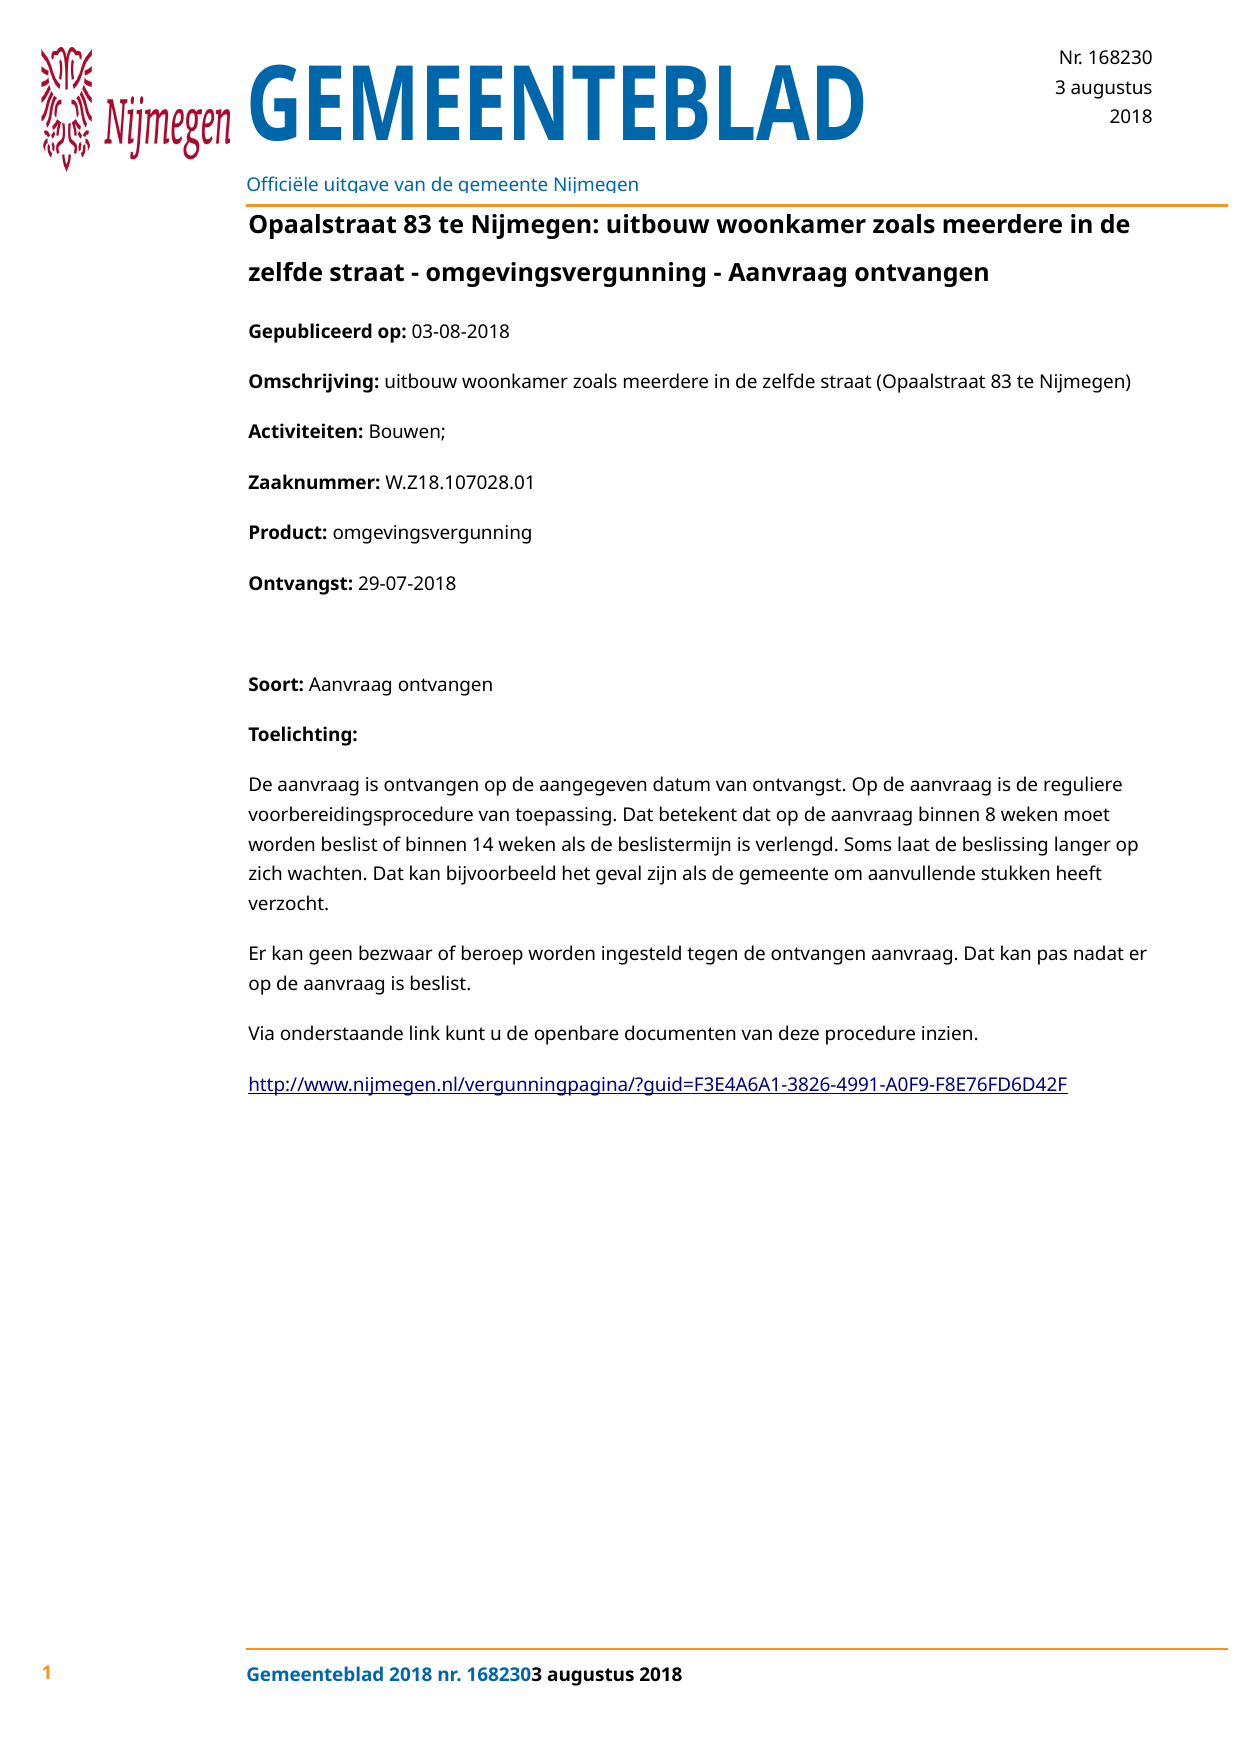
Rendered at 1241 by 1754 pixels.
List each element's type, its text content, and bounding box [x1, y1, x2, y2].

text Gepubliceerd op: 03-08-2018 [248, 318, 1152, 344]
text Ontvangst: 29-07-2018 [248, 570, 1152, 596]
text Zaaknummer: W.Z18.107028.01 [248, 469, 1152, 495]
text Toelichting: [248, 721, 1152, 747]
text Product: omgevingsvergunning [248, 519, 1152, 545]
text http://www.nijmegen.nl/vergunningpagina/?guid=F3E4A6A1-3826-4991-A0F9-F8E76FD6D42F [248, 1071, 1152, 1097]
text Er kan geen bezwaar of beroep worden ingesteld tegen de ontvangen aanvraag. Dat kan pas nadat er op de aanvraag is beslist. [248, 940, 1152, 996]
picture [41, 47, 231, 172]
text Activiteiten: Bouwen; [248, 419, 1152, 444]
text Via onderstaande link kunt u de openbare documenten van deze procedure inzien. [248, 1020, 1152, 1046]
text Soort: Aanvraag ontvangen [248, 671, 1152, 697]
text Opaalstraat 83 te Nijmegen: uitbouw woonkamer zoals meerdere in de zelfde straat - omgevingsvergunning - Aanvraag ontvangen [248, 207, 1152, 288]
text Omschrijving: uitbouw woonkamer zoals meerdere in de zelfde straat (Opaalstraat 83 te Nijmegen) [248, 368, 1152, 394]
text De aanvraag is ontvangen op de aangegeven datum van ontvangst. Op de aanvraag is de reguliere voorbereidingsprocedure van toepassing. Dat betekent dat op de aanvraag binnen 8 weken moet worden beslist of binnen 14 weken als de beslistermijn is verlengd. Soms laat de beslissing langer op zich wachten. Dat kan bijvoorbeeld het geval zijn als de gemeente om aanvullende stukken heeft verzocht. [248, 772, 1152, 916]
